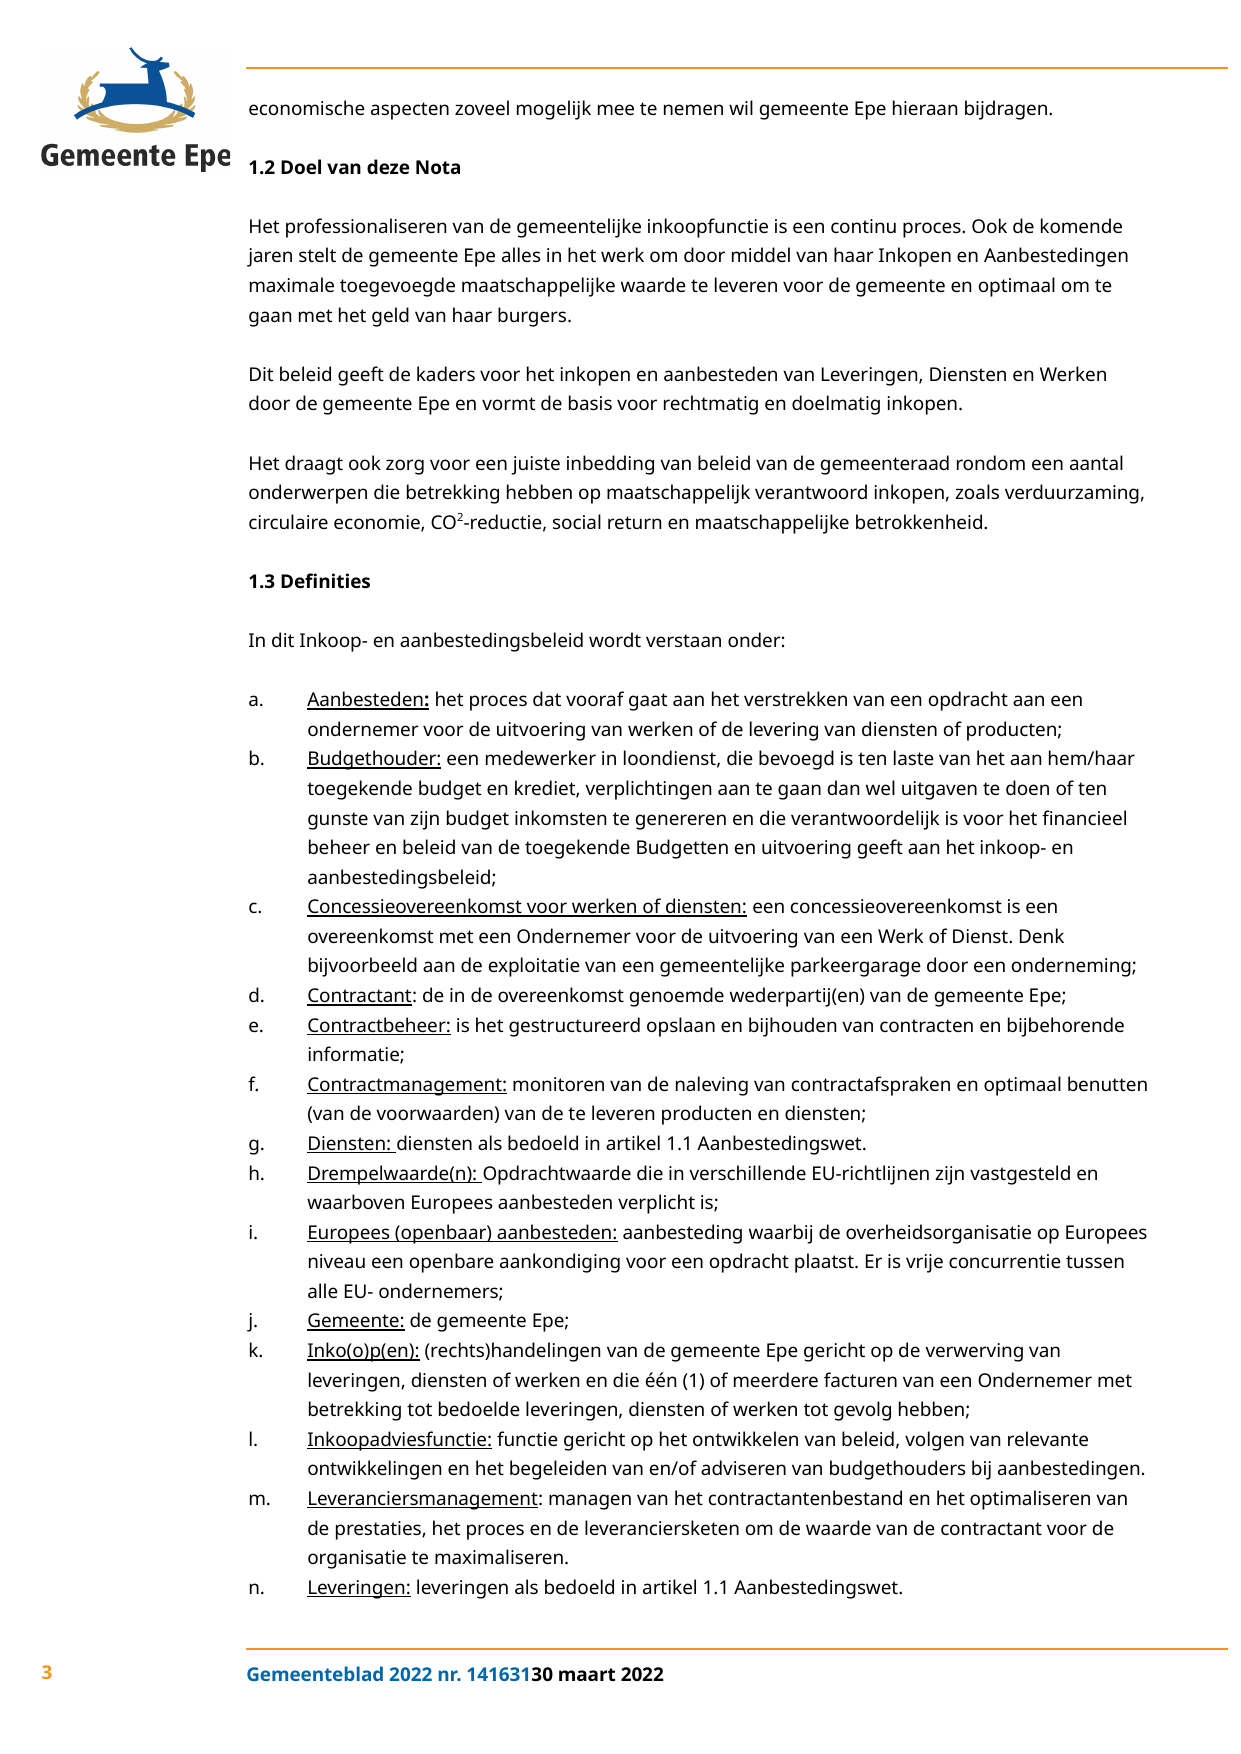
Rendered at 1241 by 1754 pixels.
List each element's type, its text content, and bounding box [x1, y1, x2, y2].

text Het professionaliseren van de gemeentelijke inkoopfunctie is een continu proces. Ook de komende jaren stelt de gemeente Epe alles in het werk om door middel van haar Inkopen en Aanbestedingen maximale toegevoegde maatschappelijke waarde te leveren voor de gemeente en optimaal om te gaan met het geld van haar burgers. [248, 213, 1152, 328]
list Gemeente: de gemeente Epe; [248, 1308, 1152, 1333]
list Europees (openbaar) aanbesteden: aanbesteding waarbij de overheidsorganisatie op Europees niveau een openbare aankondiging voor een opdracht plaatst. Er is vrije concurrentie tussen alle EU- ondernemers; [248, 1219, 1152, 1304]
text Het draagt ook zorg voor een juiste inbedding van beleid van de gemeenteraad rondom een aantal onderwerpen die betrekking hebben op maatschappelijk verantwoord inkopen, zoals verduurzaming, circulaire economie, CO2-reductie, social return en maatschappelijke betrokkenheid. [248, 450, 1152, 535]
list Contractant: de in de overeenkomst genoemde wederpartij(en) van de gemeente Epe; [248, 982, 1152, 1008]
list Inko(o)p(en): (rechts)handelingen van de gemeente Epe gericht op de verwerving van leveringen, diensten of werken en die één (1) of meerdere facturen van een Ondernemer met betrekking tot bedoelde leveringen, diensten of werken tot gevolg hebben; [248, 1337, 1152, 1422]
text economische aspecten zoveel mogelijk mee te nemen wil gemeente Epe hieraan bijdragen. [248, 95, 1152, 121]
list Inkoopadviesfunctie: functie gericht op het ontwikkelen van beleid, volgen van relevante ontwikkelingen en het begeleiden van en/of adviseren van budgethouders bij aanbestedingen. [248, 1426, 1152, 1481]
picture [41, 47, 231, 172]
list Contractmanagement: monitoren van de naleving van contractafspraken en optimaal benutten (van de voorwaarden) van de te leveren producten en diensten; [248, 1071, 1152, 1126]
text In dit Inkoop- en aanbestedingsbeleid wordt verstaan onder: [248, 627, 1152, 653]
text 1.2 Doel van deze Nota [248, 154, 1152, 180]
text Dit beleid geeft de kaders voor het inkopen en aanbesteden van Leveringen, Diensten en Werken door de gemeente Epe en vormt de basis voor rechtmatig en doelmatig inkopen. [248, 361, 1152, 416]
list Budgethouder: een medewerker in loondienst, die bevoegd is ten laste van het aan hem/haar toegekende budget en krediet, verplichtingen aan te gaan dan wel uitgaven te doen of ten gunste van zijn budget inkomsten te genereren en die verantwoordelijk is voor het financieel beheer en beleid van de toegekende Budgetten en uitvoering geeft aan het inkoop- en aanbestedingsbeleid; [248, 746, 1152, 890]
list Aanbesteden: het proces dat vooraf gaat aan het verstrekken van een opdracht aan een ondernemer voor de uitvoering van werken of de levering van diensten of producten; [248, 686, 1152, 742]
list Leveranciersmanagement: managen van het contractantenbestand en het optimaliseren van de prestaties, het proces en de leveranciersketen om de waarde van de contractant voor de organisatie te maximaliseren. [248, 1485, 1152, 1570]
list Contractbeheer: is het gestructureerd opslaan en bijhouden van contracten en bijbehorende informatie; [248, 1012, 1152, 1067]
text 1.3 Definities [248, 568, 1152, 594]
list Diensten: diensten als bedoeld in artikel 1.1 Aanbestedingswet. [248, 1130, 1152, 1156]
list Drempelwaarde(n): Opdrachtwaarde die in verschillende EU-richtlijnen zijn vastgesteld en waarboven Europees aanbesteden verplicht is; [248, 1160, 1152, 1215]
list Concessieovereenkomst voor werken of diensten: een concessieovereenkomst is een overeenkomst met een Ondernemer voor de uitvoering van een Werk of Dienst. Denk bijvoorbeeld aan de exploitatie van een gemeentelijke parkeergarage door een onderneming; [248, 893, 1152, 978]
list Leveringen: leveringen als bedoeld in artikel 1.1 Aanbestedingswet. [248, 1574, 1152, 1600]
